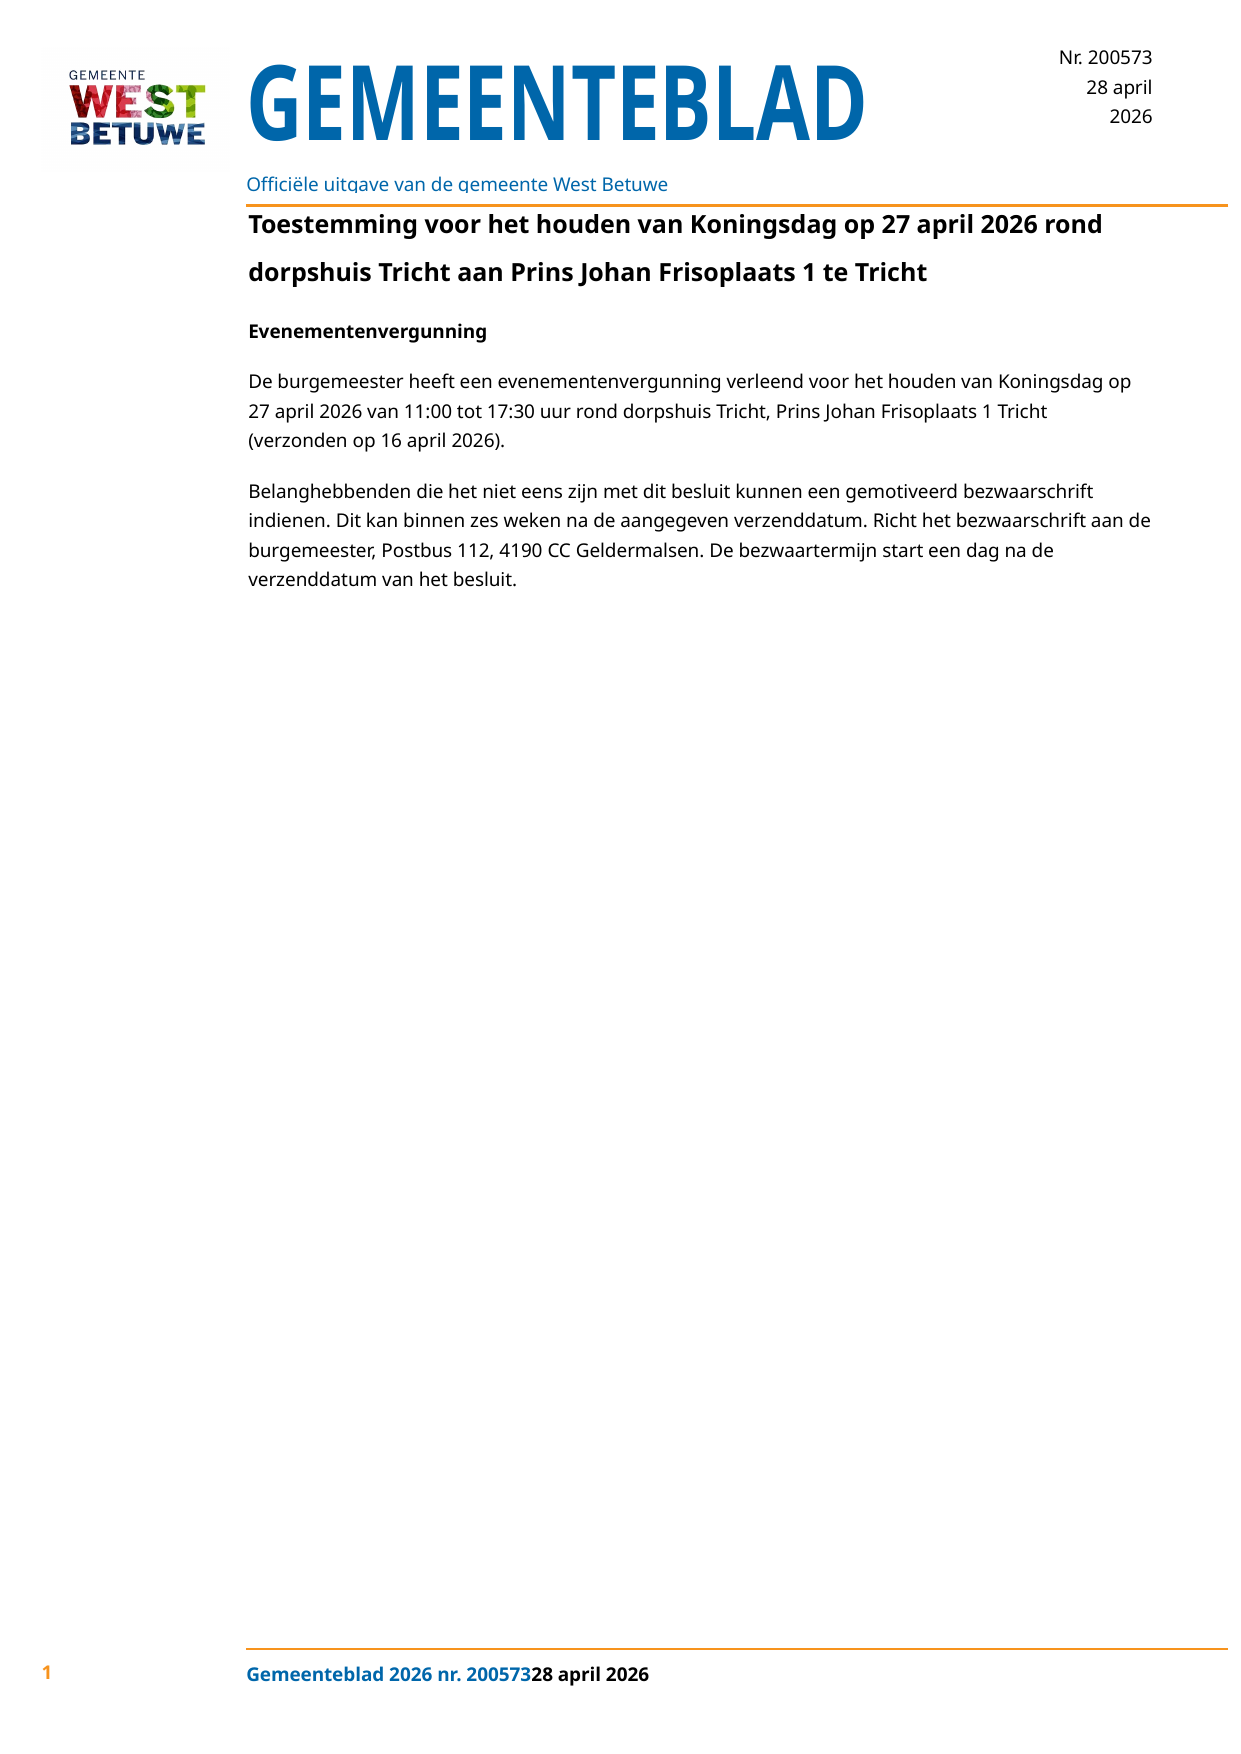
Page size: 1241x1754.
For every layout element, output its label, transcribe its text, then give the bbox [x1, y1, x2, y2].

text De burgemeester heeft een evenementenvergunning verleend voor het houden van Koningsdag op 27 april 2026 van 11:00 tot 17:30 uur rond dorpshuis Tricht, Prins Johan Frisoplaats 1 Tricht (verzonden op 16 april 2026). [248, 368, 1152, 453]
text Belanghebbenden die het niet eens zijn met dit besluit kunnen een gemotiveerd bezwaarschrift indienen. Dit kan binnen zes weken na de aangegeven verzenddatum. Richt het bezwaarschrift aan de burgemeester, Postbus 112, 4190 CC Geldermalsen. De bezwaartermijn start een dag na de verzenddatum van het besluit. [248, 478, 1152, 592]
text Toestemming voor het houden van Koningsdag op 27 april 2026 rond dorpshuis Tricht aan Prins Johan Frisoplaats 1 te Tricht [248, 207, 1152, 288]
picture [41, 47, 231, 172]
text Evenementenvergunning [248, 318, 1152, 344]
